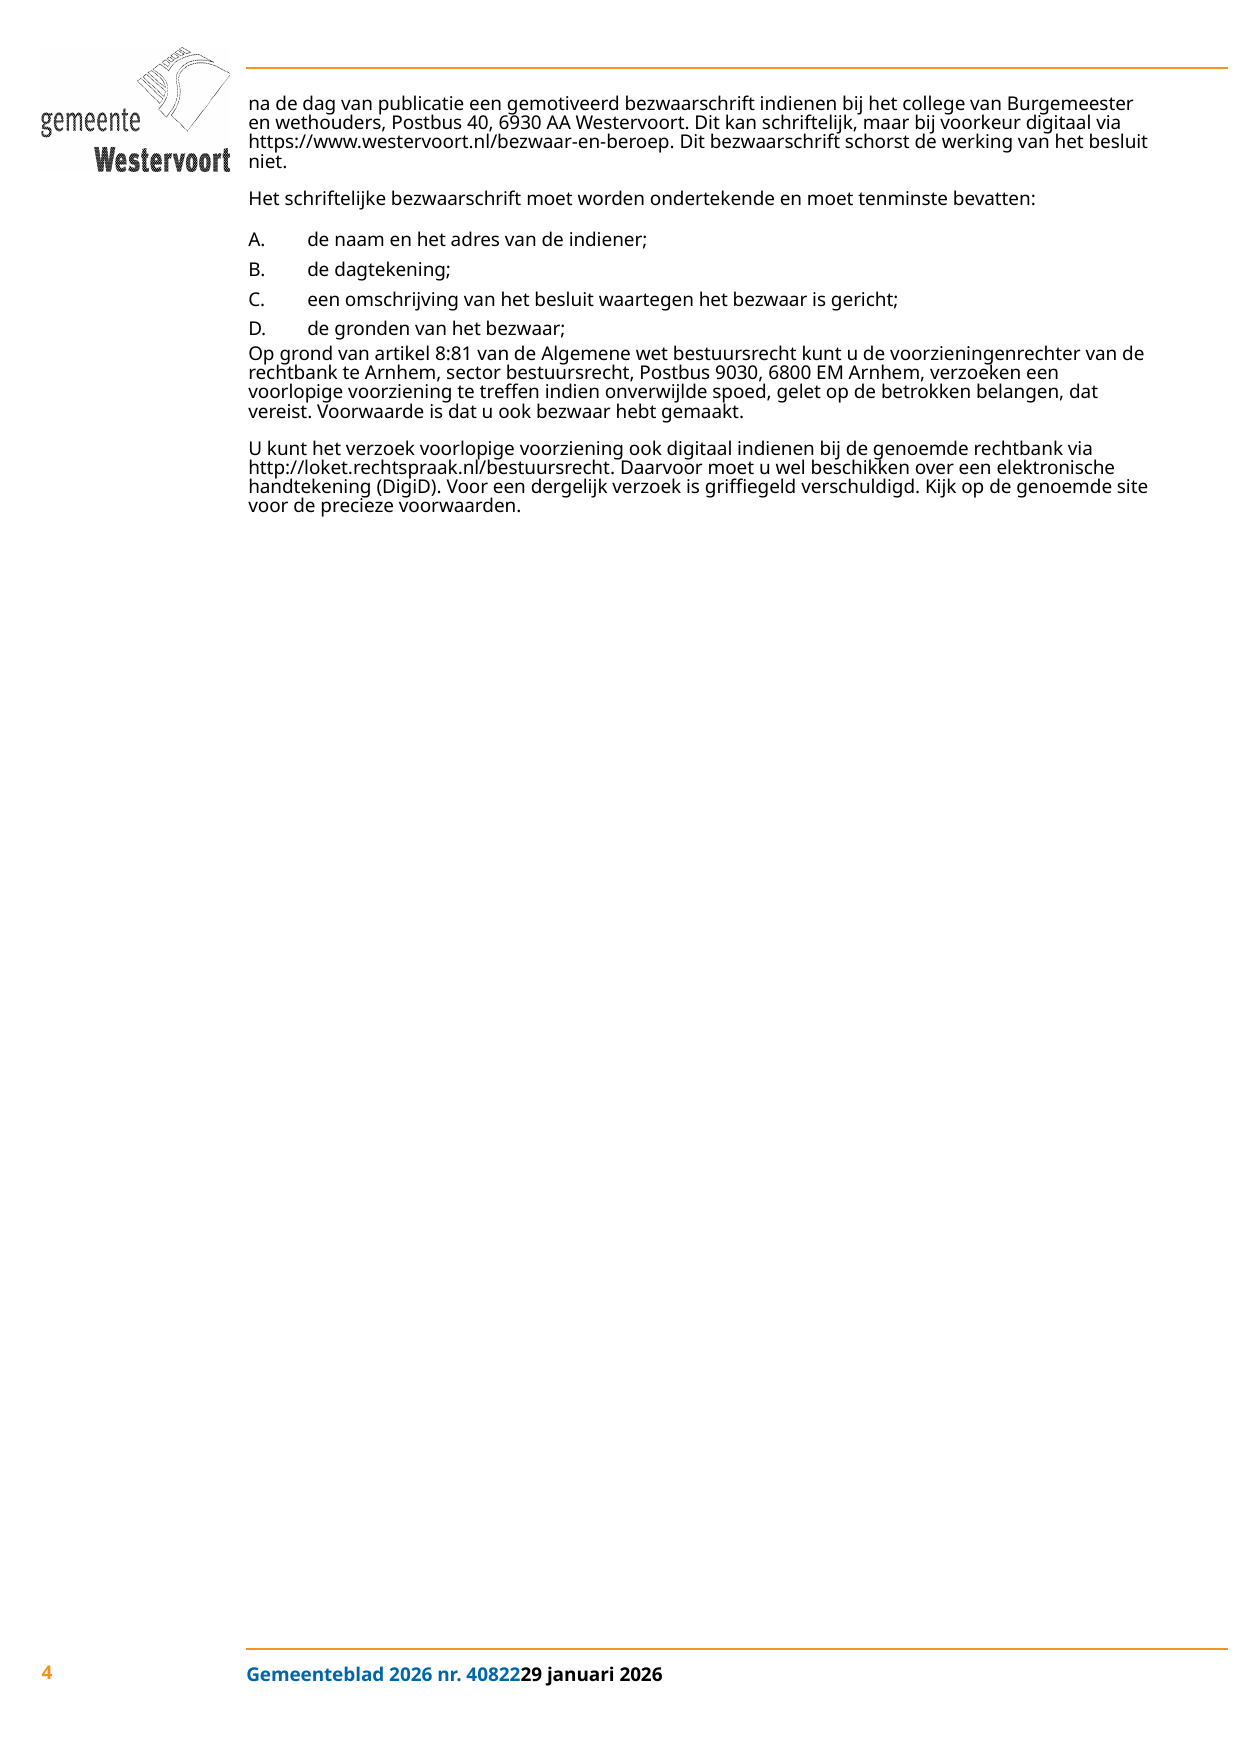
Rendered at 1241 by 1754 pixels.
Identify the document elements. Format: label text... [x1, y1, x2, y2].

text Op grond van artikel 8:81 van de Algemene wet bestuursrecht kunt u de voorzieningenrechter van de rechtbank te Arnhem, sector bestuursrecht, Postbus 9030, 6800 EM Arnhem, verzoeken een voorlopige voorziening te treffen indien onverwijlde spoed, gelet op de betrokken belangen, dat vereist. Voorwaarde is dat u ook bezwaar hebt gemaakt. [248, 345, 1152, 422]
list een omschrijving van het besluit waartegen het bezwaar is gericht; [248, 286, 1152, 311]
text Het schriftelijke bezwaarschrift moet worden ondertekende en moet tenminste bevatten: [248, 189, 1152, 209]
text na de dag van publicatie een gemotiveerd bezwaarschrift indienen bij het college van Burgemeester en wethouders, Postbus 40, 6930 AA Westervoort. Dit kan schriftelijk, maar bij voorkeur digitaal via https://www.westervoort.nl/bezwaar-en-beroep. Dit bezwaarschrift schorst de werking van het besluit niet. [248, 95, 1152, 172]
list de dagtekening; [248, 256, 1152, 282]
list de gronden van het bezwaar; [248, 315, 1152, 341]
list de naam en het adres van de indiener; [248, 227, 1152, 252]
text U kunt het verzoek voorlopige voorziening ook digitaal indienen bij de genoemde rechtbank via http://loket.rechtspraak.nl/bestuursrecht. Daarvoor moet u wel beschikken over een elektronische handtekening (DigiD). Voor een dergelijk verzoek is griffiegeld verschuldigd. Kijk op de genoemde site voor de precieze voorwaarden. [248, 440, 1152, 517]
picture [41, 47, 231, 172]
